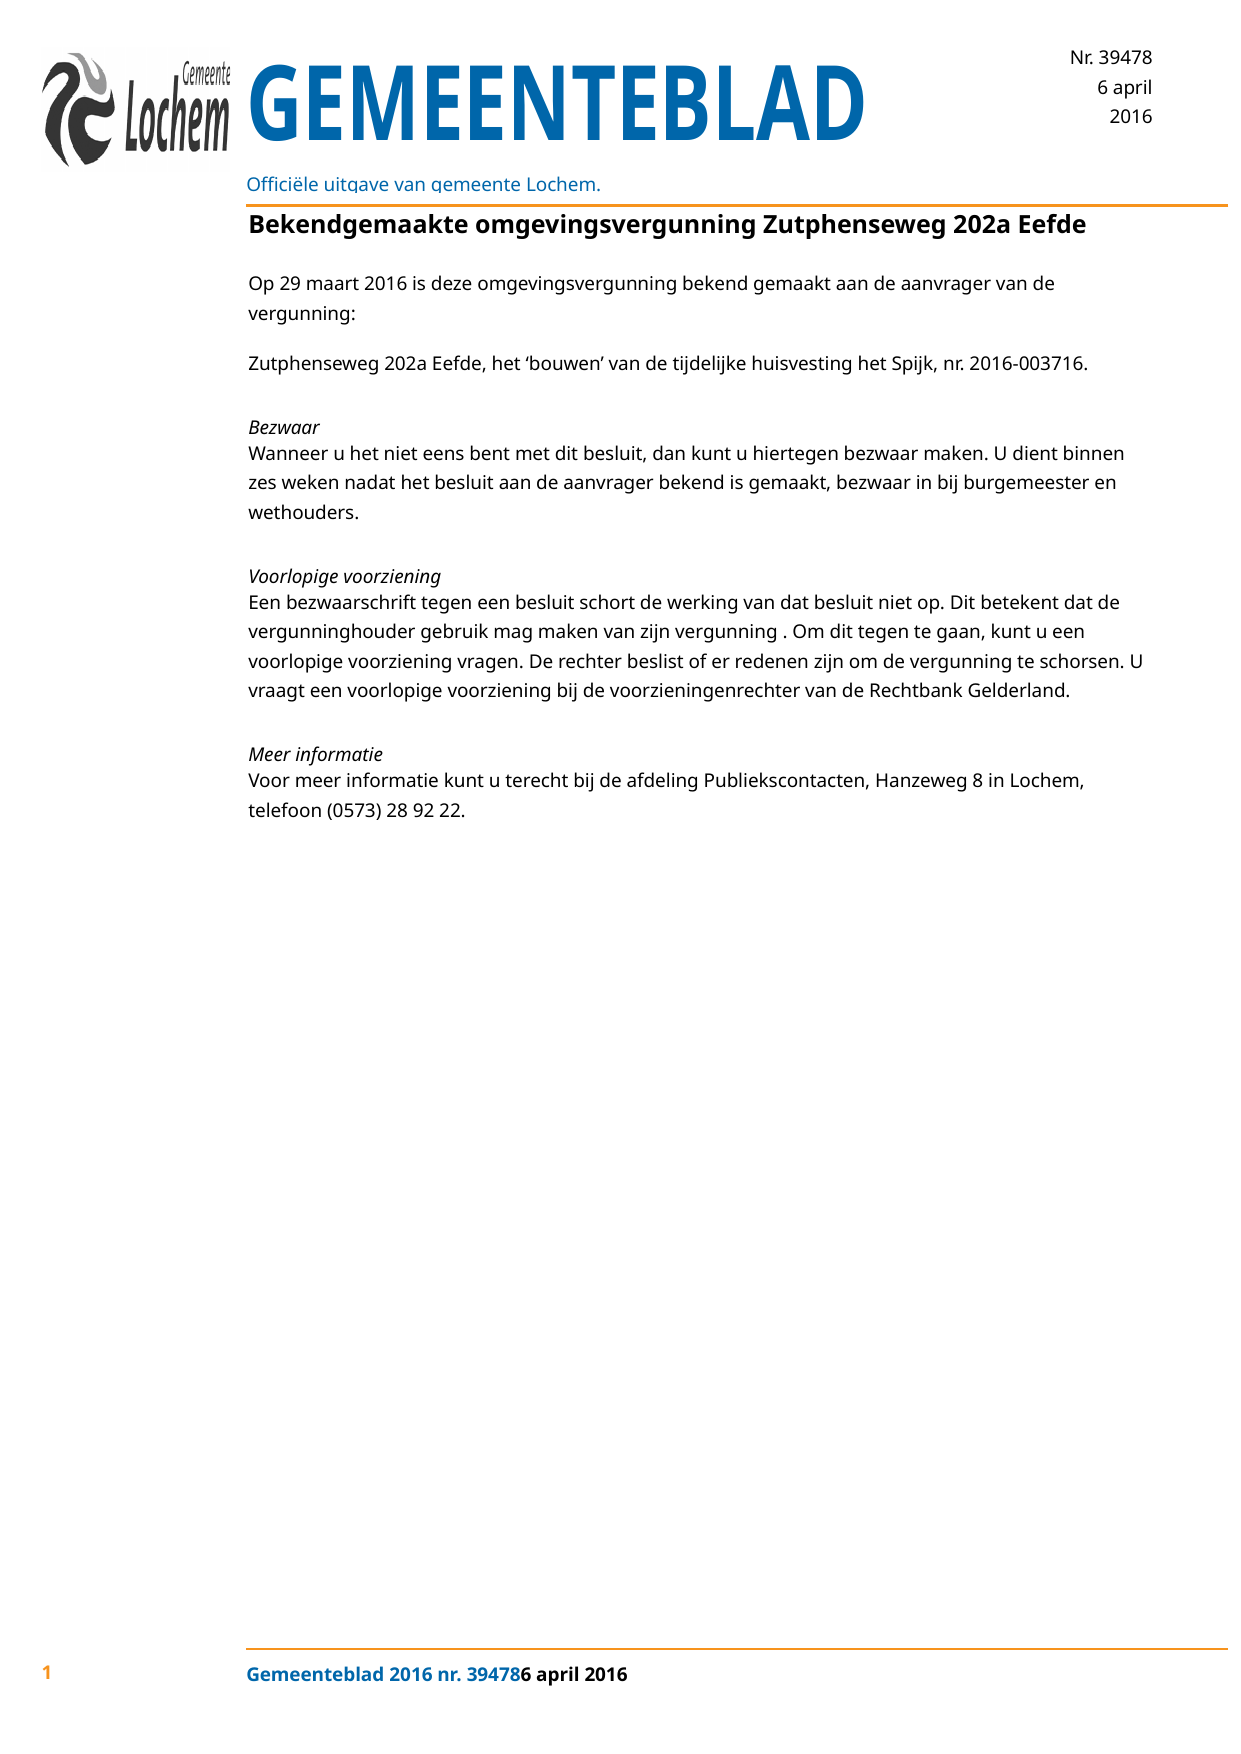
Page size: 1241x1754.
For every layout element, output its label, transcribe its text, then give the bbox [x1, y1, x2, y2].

picture [41, 47, 231, 172]
text Bezwaar [248, 414, 1152, 440]
text Voor meer informatie kunt u terecht bij de afdeling Publiekscontacten, Hanzeweg 8 in Lochem, telefoon (0573) 28 92 22. [248, 767, 1152, 823]
text Op 29 maart 2016 is deze omgevingsvergunning bekend gemaakt aan de aanvrager van de vergunning: [248, 270, 1152, 326]
text Een bezwaarschrift tegen een besluit schort de werking van dat besluit niet op. Dit betekent dat de vergunninghouder gebruik mag maken van zijn vergunning . Om dit tegen te gaan, kunt u een voorlopige voorziening vragen. De rechter beslist of er redenen zijn om de vergunning te schorsen. U vraagt een voorlopige voorziening bij de voorzieningenrechter van de Rechtbank Gelderland. [248, 589, 1152, 703]
text Zutphenseweg 202a Eefde, het ‘bouwen’ van de tijdelijke huisvesting het Spijk, nr. 2016-003716. [248, 350, 1152, 376]
text Wanneer u het niet eens bent met dit besluit, dan kunt u hiertegen bezwaar maken. U dient binnen zes weken nadat het besluit aan de aanvrager bekend is gemaakt, bezwaar in bij burgemeester en wethouders. [248, 440, 1152, 525]
text Meer informatie [248, 742, 1152, 767]
text Bekendgemaakte omgevingsvergunning Zutphenseweg 202a Eefde [248, 207, 1152, 241]
text Voorlopige voorziening [248, 563, 1152, 589]
